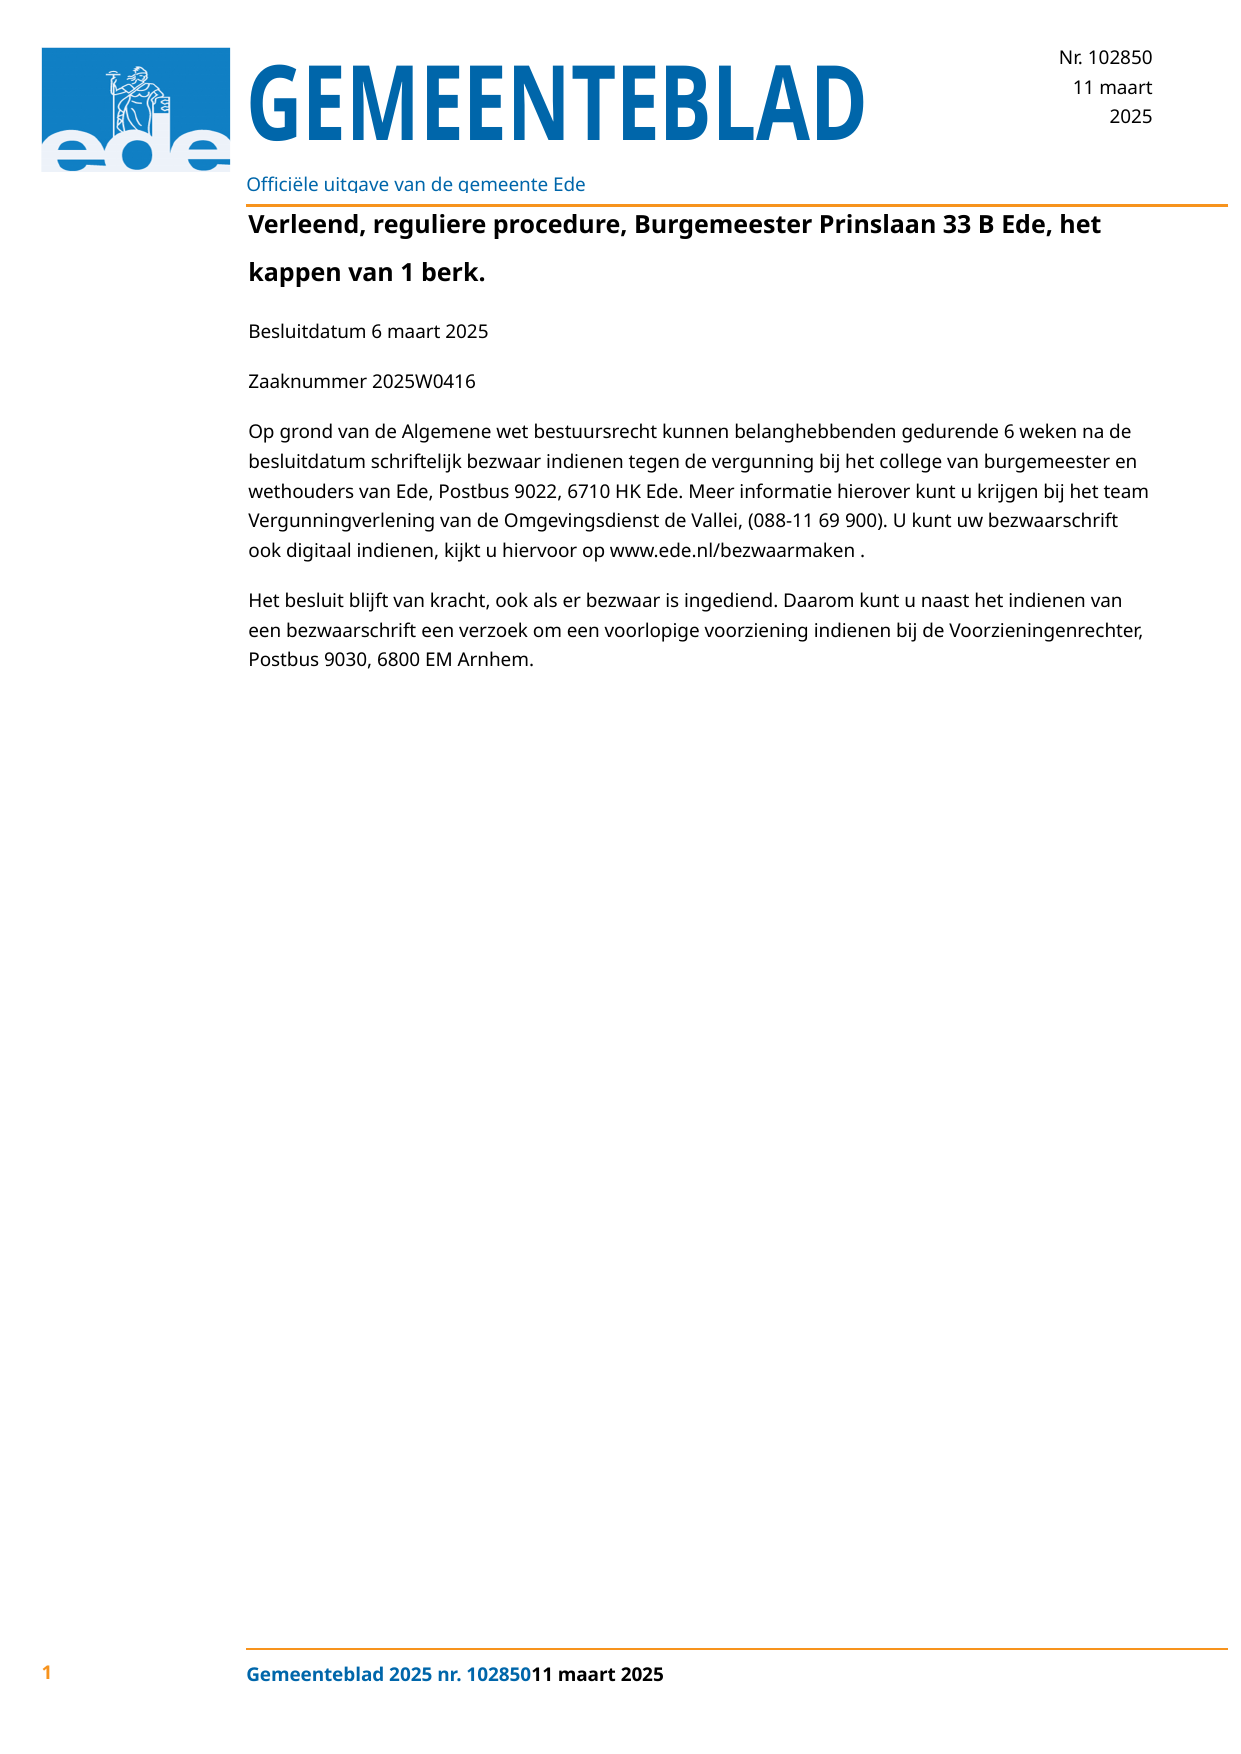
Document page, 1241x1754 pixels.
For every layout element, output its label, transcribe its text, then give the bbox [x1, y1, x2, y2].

picture [41, 47, 231, 172]
text Zaaknummer 2025W0416 [248, 368, 1152, 394]
text Verleend, reguliere procedure, Burgemeester Prinslaan 33 B Ede, het kappen van 1 berk. [248, 207, 1152, 288]
text Het besluit blijft van kracht, ook als er bezwaar is ingediend. Daarom kunt u naast het indienen van een bezwaarschrift een verzoek om een voorlopige voorziening indienen bij de Voorzieningenrechter, Postbus 9030, 6800 EM Arnhem. [248, 587, 1152, 672]
text Besluitdatum 6 maart 2025 [248, 318, 1152, 344]
text Op grond van de Algemene wet bestuursrecht kunnen belanghebbenden gedurende 6 weken na de besluitdatum schriftelijk bezwaar indienen tegen de vergunning bij het college van burgemeester en wethouders van Ede, Postbus 9022, 6710 HK Ede. Meer informatie hierover kunt u krijgen bij het team Vergunningverlening van de Omgevingsdienst de Vallei, (088-11 69 900). U kunt uw bezwaarschrift ook digitaal indienen, kijkt u hiervoor op www.ede.nl/bezwaarmaken . [248, 419, 1152, 563]
